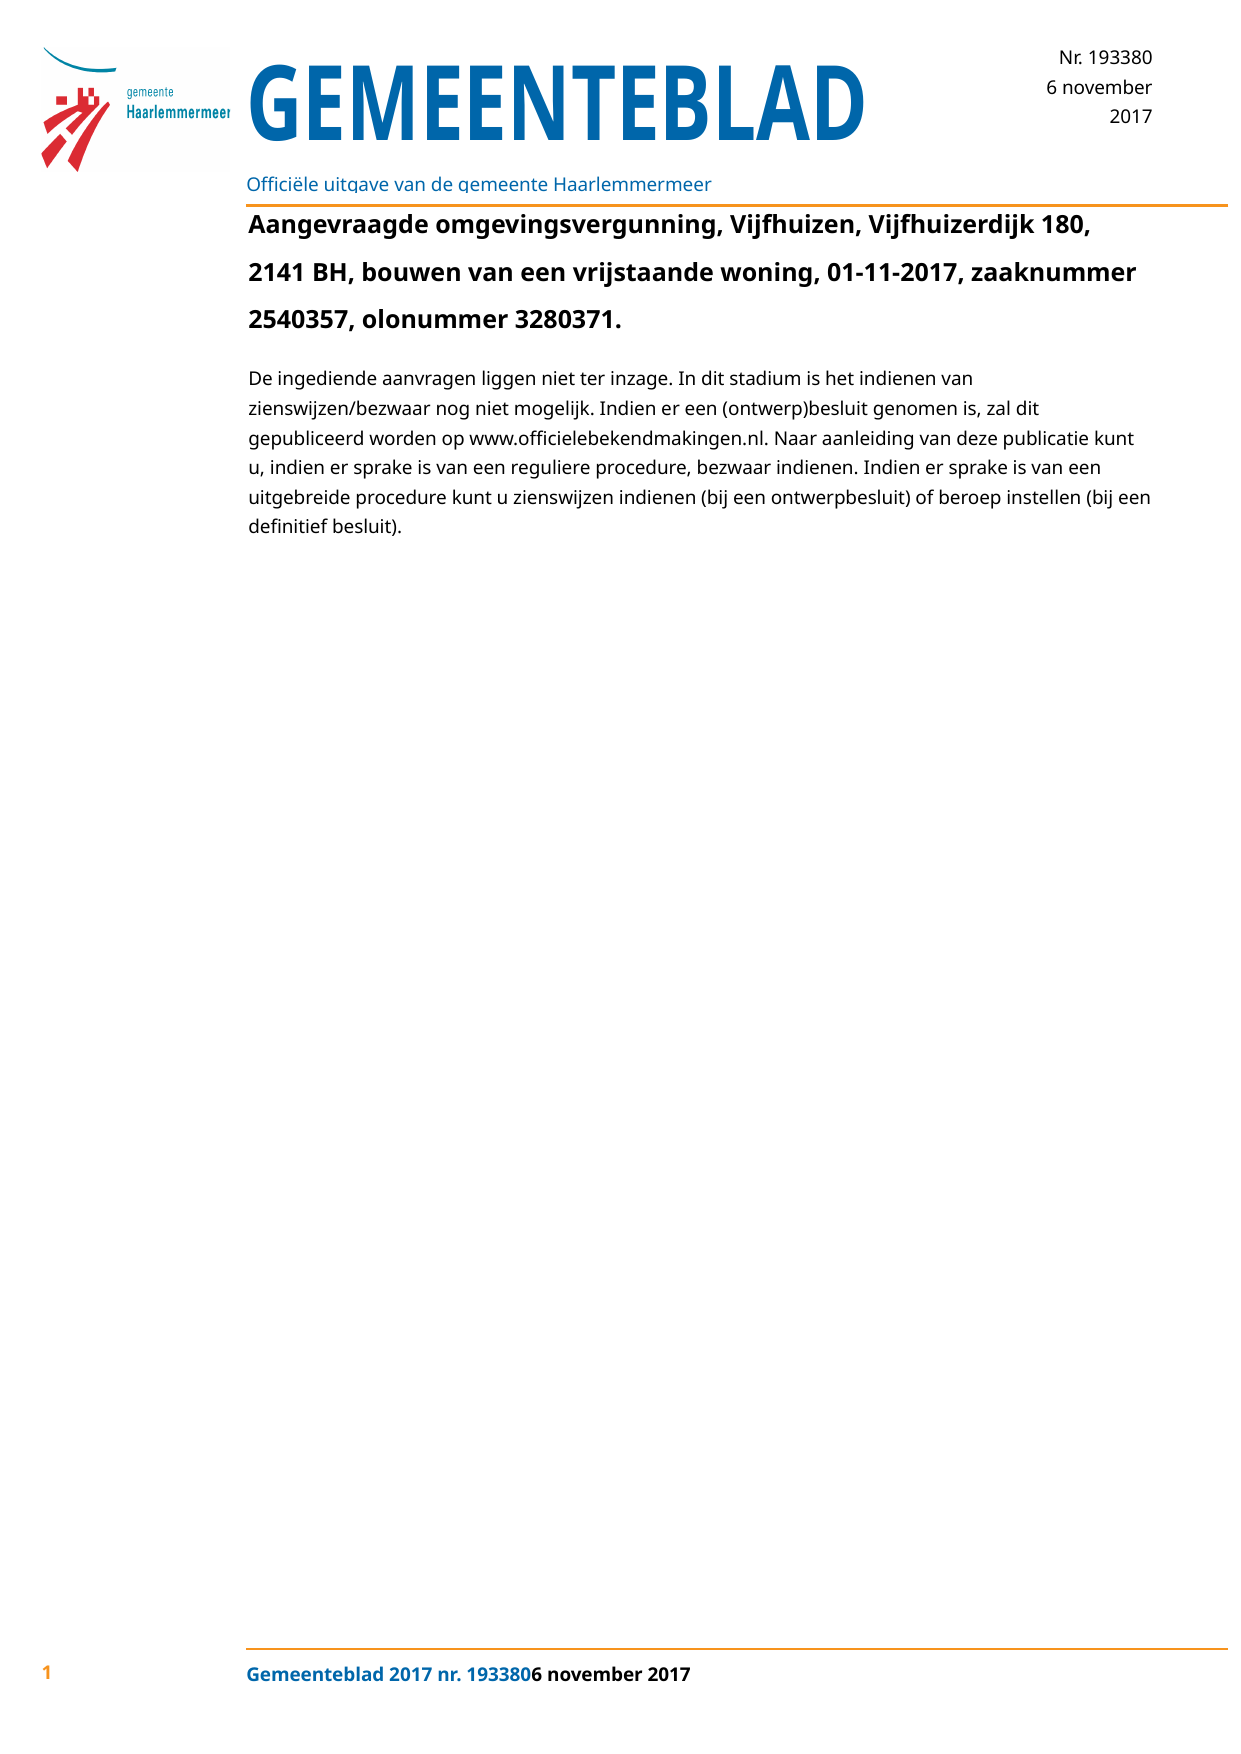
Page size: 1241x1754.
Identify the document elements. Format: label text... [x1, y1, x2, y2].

text Aangevraagde omgevingsvergunning, Vijfhuizen, Vijfhuizerdijk 180, 2141 BH, bouwen van een vrijstaande woning, 01-11-2017, zaaknummer 2540357, olonummer 3280371. [248, 207, 1152, 336]
picture [41, 47, 231, 172]
text De ingediende aanvragen liggen niet ter inzage. In dit stadium is het indienen van zienswijzen/bezwaar nog niet mogelijk. Indien er een (ontwerp)besluit genomen is, zal dit gepubliceerd worden op www.officielebekendmakingen.nl. Naar aanleiding van deze publicatie kunt u, indien er sprake is van een reguliere procedure, bezwaar indienen. Indien er sprake is van een uitgebreide procedure kunt u zienswijzen indienen (bij een ontwerpbesluit) of beroep instellen (bij een definitief besluit). [248, 366, 1152, 539]
